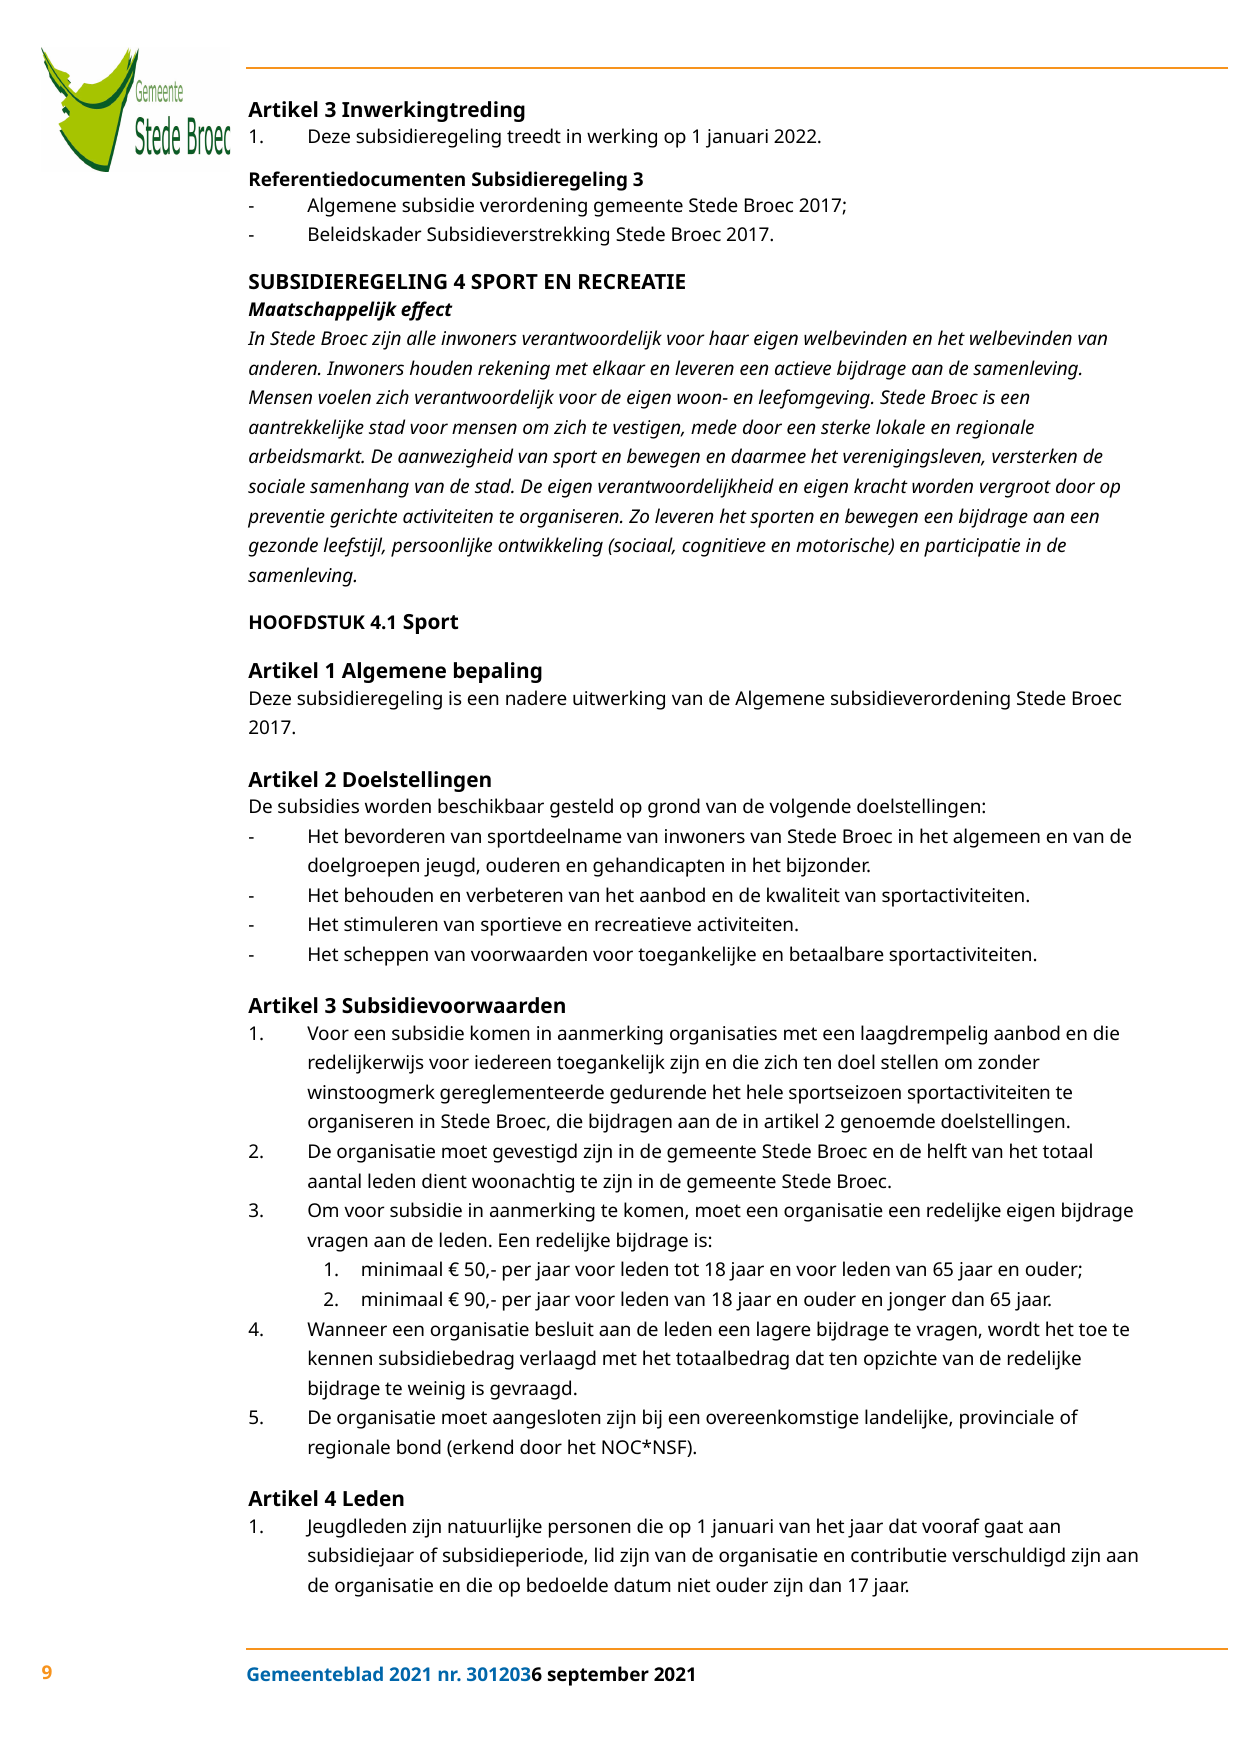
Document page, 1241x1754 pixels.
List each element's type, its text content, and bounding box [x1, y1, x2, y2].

picture [41, 47, 231, 172]
list Wanneer een organisatie besluit aan de leden een lagere bijdrage te vragen, wordt het toe te kennen subsidiebedrag verlaagd met het totaalbedrag dat ten opzichte van de redelijke bijdrage te weinig is gevraagd. [248, 1316, 1152, 1401]
list Het behouden en verbeteren van het aanbod en de kwaliteit van sportactiviteiten. [248, 882, 1152, 908]
list De organisatie moet aangesloten zijn bij een overeenkomstige landelijke, provinciale of regionale bond (erkend door het NOC*NSF). [248, 1404, 1152, 1460]
list Het bevorderen van sportdeelname van inwoners van Stede Broec in het algemeen en van de doelgroepen jeugd, ouderen en gehandicapten in het bijzonder. [248, 823, 1152, 878]
list minimaal € 90,- per jaar voor leden van 18 jaar en ouder en jonger dan 65 jaar. [323, 1286, 1152, 1312]
text Artikel 3 Subsidievoorwaarden [248, 992, 1152, 1020]
list Deze subsidieregeling treedt in werking op 1 januari 2022. [248, 123, 1152, 149]
list Het stimuleren van sportieve en recreatieve activiteiten. [248, 912, 1152, 937]
text Artikel 2 Doelstellingen [248, 765, 1152, 793]
text Artikel 3 Inwerkingtreding [248, 95, 1152, 123]
list Jeugdleden zijn natuurlijke personen die op 1 januari van het jaar dat vooraf gaat aan subsidiejaar of subsidieperiode, lid zijn van de organisatie en contributie verschuldigd zijn aan de organisatie en die op bedoelde datum niet ouder zijn dan 17 jaar. [248, 1513, 1152, 1598]
list De organisatie moet gevestigd zijn in de gemeente Stede Broec en de helft van het totaal aantal leden dient woonachtig te zijn in de gemeente Stede Broec. [248, 1138, 1152, 1194]
text De subsidies worden beschikbaar gesteld op grond van de volgende doelstellingen: [248, 793, 1152, 819]
table_header Maatschappelijk effect In Stede Broec zijn alle inwoners verantwoordelijk voor haar eigen welbevinden en het welbevinden van anderen. Inwoners houden rekening met elkaar en leveren een actieve bijdrage aan de samenleving. Mensen voelen zich verantwoordelijk voor de eigen woon- en leefomgeving. Stede Broec is een aantrekkelijke stad voor mensen om zich te vestigen, mede door een sterke lokale en regionale arbeidsmarkt. De aanwezigheid van sport en bewegen en daarmee het verenigingsleven, versterken de sociale samenhang van de stad. De eigen verantwoordelijkheid en eigen kracht worden vergroot door op preventie gerichte activiteiten te organiseren. Zo leveren het sporten en bewegen een bijdrage aan een gezonde leefstijl, persoonlijke ontwikkeling (sociaal, cognitieve en motorische) en participatie in de samenleving. [248, 296, 1152, 588]
text Referentiedocumenten Subsidieregeling 3 [248, 166, 1152, 192]
text Artikel 1 Algemene bepaling [248, 656, 1152, 685]
text HOOFDSTUK 4.1 Sport [248, 607, 1152, 636]
list Algemene subsidie verordening gemeente Stede Broec 2017; [248, 192, 1152, 218]
text SUBSIDIEREGELING 4 SPORT EN RECREATIE [248, 267, 1152, 296]
list Het scheppen van voorwaarden voor toegankelijke en betaalbare sportactiviteiten. [248, 941, 1152, 967]
list Voor een subsidie komen in aanmerking organisaties met een laagdrempelig aanbod en die redelijkerwijs voor iedereen toegankelijk zijn en die zich ten doel stellen om zonder winstoogmerk gereglementeerde gedurende het hele sportseizoen sportactiviteiten te organiseren in Stede Broec, die bijdragen aan de in artikel 2 genoemde doelstellingen. [248, 1020, 1152, 1134]
text Deze subsidieregeling is een nadere uitwerking van de Algemene subsidieverordening Stede Broec 2017. [248, 685, 1152, 740]
list Beleidskader Subsidieverstrekking Stede Broec 2017. [248, 222, 1152, 247]
text Artikel 4 Leden [248, 1484, 1152, 1513]
list Om voor subsidie in aanmerking te komen, moet een organisatie een redelijke eigen bijdrage vragen aan de leden. Een redelijke bijdrage is: [248, 1197, 1152, 1253]
list minimaal € 50,- per jaar voor leden tot 18 jaar en voor leden van 65 jaar en ouder; [323, 1257, 1152, 1282]
